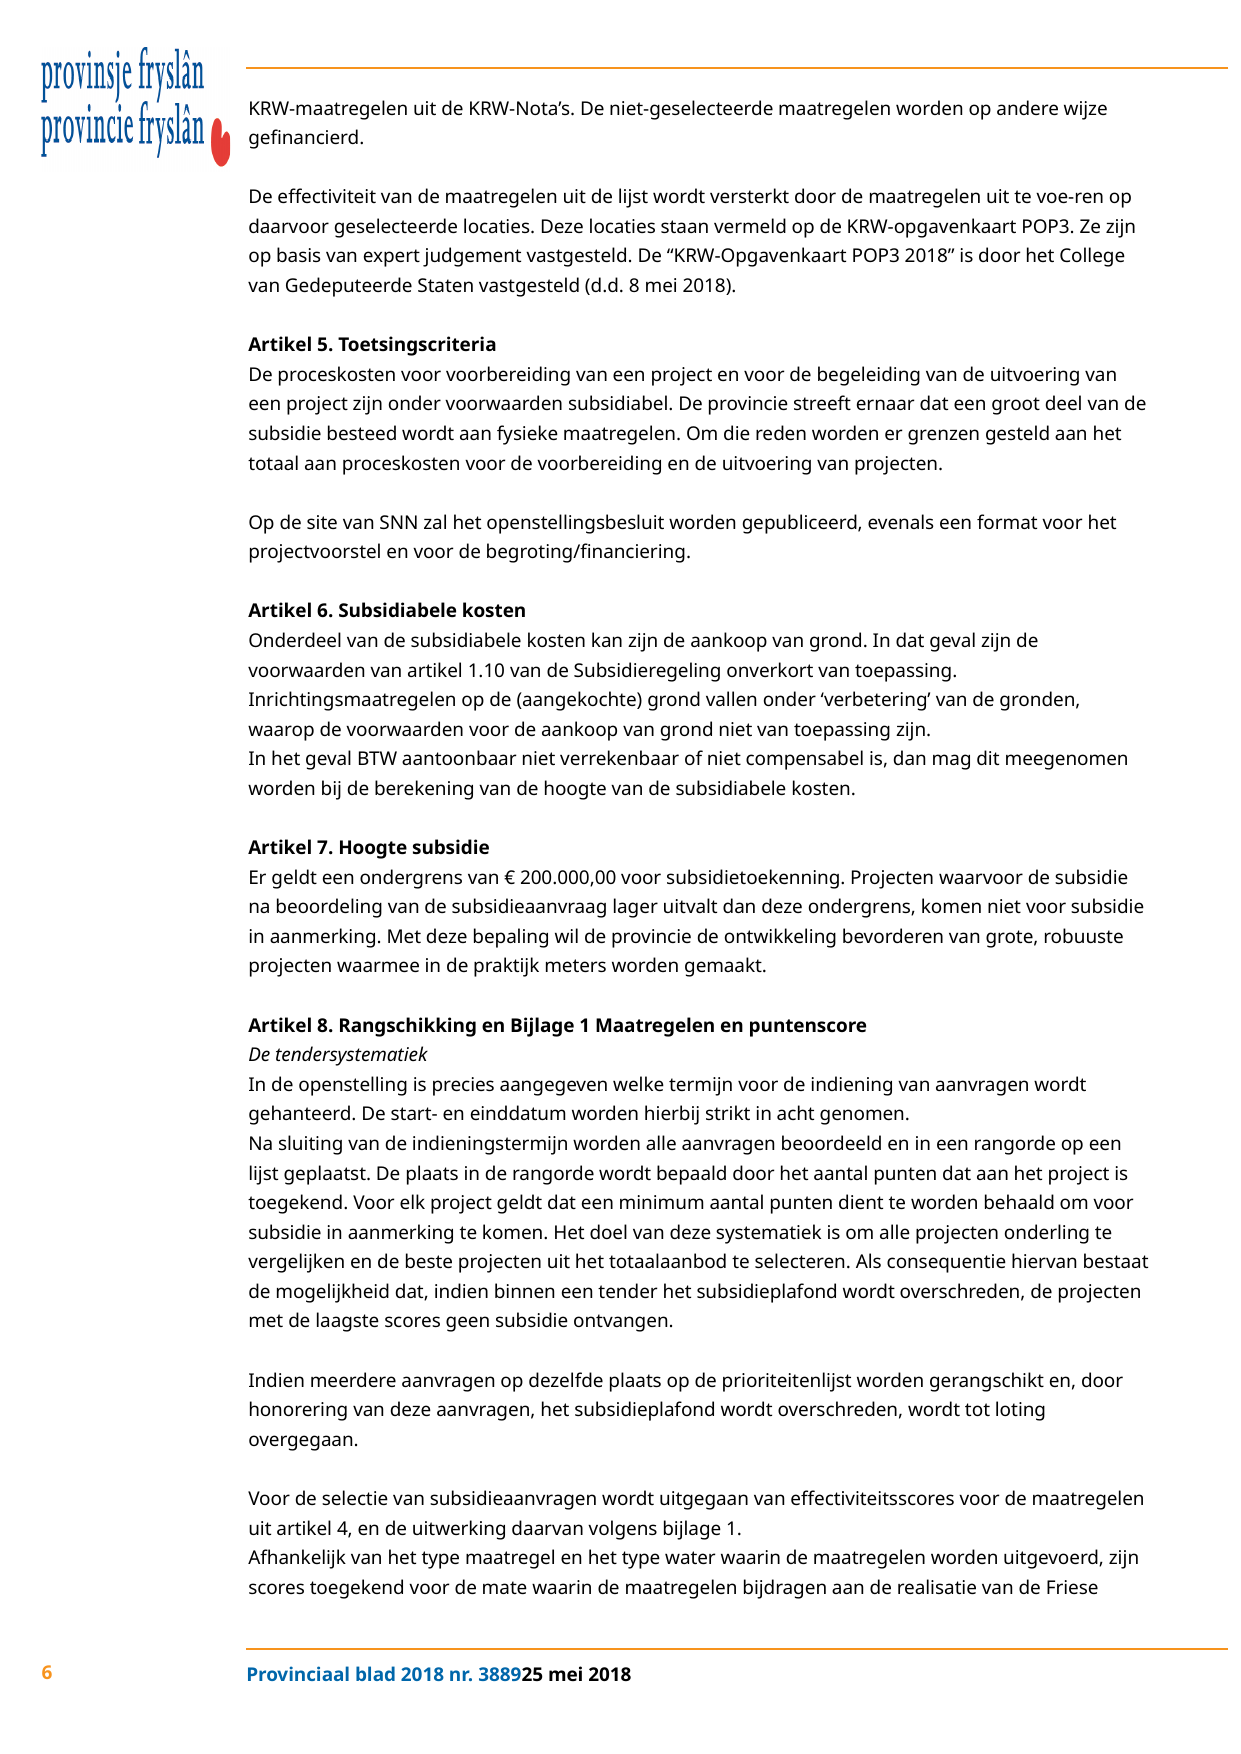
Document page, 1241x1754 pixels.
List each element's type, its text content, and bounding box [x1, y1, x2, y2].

text In de openstelling is precies aangegeven welke termijn voor de indiening van aanvragen wordt gehanteerd. De start- en einddatum worden hierbij strikt in acht genomen. [248, 1071, 1152, 1126]
text Artikel 5. Toetsingscriteria [248, 331, 1152, 357]
text De effectiviteit van de maatregelen uit de lijst wordt versterkt door de maatregelen uit te voe-ren op daarvoor geselecteerde locaties. Deze locaties staan vermeld op de KRW-opgavenkaart POP3. Ze zijn op basis van expert judgement vastgesteld. De “KRW-Opgavenkaart POP3 2018” is door het College van Gedeputeerde Staten vastgesteld (d.d. 8 mei 2018). [248, 183, 1152, 298]
text KRW-maatregelen uit de KRW-Nota’s. De niet-geselecteerde maatregelen worden op andere wijze gefinancierd. [248, 95, 1152, 150]
text Na sluiting van de indieningstermijn worden alle aanvragen beoordeeld en in een rangorde op een lijst geplaatst. De plaats in de rangorde wordt bepaald door het aantal punten dat aan het project is toegekend. Voor elk project geldt dat een minimum aantal punten dient te worden behaald om voor subsidie in aanmerking te komen. Het doel van deze systematiek is om alle projecten onderling te vergelijken en de beste projecten uit het totaalaanbod te selecteren. Als consequentie hiervan bestaat de mogelijkheid dat, indien binnen een tender het subsidieplafond wordt overschreden, de projecten met de laagste scores geen subsidie ontvangen. [248, 1130, 1152, 1333]
text De proceskosten voor voorbereiding van een project en voor de begeleiding van de uitvoering van een project zijn onder voorwaarden subsidiabel. De provincie streeft ernaar dat een groot deel van de subsidie besteed wordt aan fysieke maatregelen. Om die reden worden er grenzen gesteld aan het totaal aan proceskosten voor de voorbereiding en de uitvoering van projecten. [248, 361, 1152, 476]
text Onderdeel van de subsidiabele kosten kan zijn de aankoop van grond. In dat geval zijn de voorwaarden van artikel 1.10 van de Subsidieregeling onverkort van toepassing. Inrichtingsmaatregelen op de (aangekochte) grond vallen onder ‘verbetering’ van de gronden, waarop de voorwaarden voor de aankoop van grond niet van toepassing zijn. [248, 627, 1152, 742]
text Artikel 8. Rangschikking en Bijlage 1 Maatregelen en puntenscore [248, 1012, 1152, 1038]
text In het geval BTW aantoonbaar niet verrekenbaar of niet compensabel is, dan mag dit meegenomen worden bij de berekening van de hoogte van de subsidiabele kosten. [248, 746, 1152, 801]
text Voor de selectie van subsidieaanvragen wordt uitgegaan van effectiviteitsscores voor de maatregelen uit artikel 4, en de uitwerking daarvan volgens bijlage 1. [248, 1485, 1152, 1541]
text De tendersystematiek [248, 1041, 1152, 1067]
picture [41, 47, 231, 172]
text Op de site van SNN zal het openstellingsbesluit worden gepubliceerd, evenals een format voor het projectvoorstel en voor de begroting/financiering. [248, 509, 1152, 564]
text Afhankelijk van het type maatregel en het type water waarin de maatregelen worden uitgevoerd, zijn scores toegekend voor de mate waarin de maatregelen bijdragen aan de realisatie van de Friese [248, 1544, 1152, 1600]
text Artikel 6. Subsidiabele kosten [248, 598, 1152, 623]
text Er geldt een ondergrens van € 200.000,00 voor subsidietoekenning. Projecten waarvoor de subsidie na beoordeling van de subsidieaanvraag lager uitvalt dan deze ondergrens, komen niet voor subsidie in aanmerking. Met deze bepaling wil de provincie de ontwikkeling bevorderen van grote, robuuste projecten waarmee in de praktijk meters worden gemaakt. [248, 864, 1152, 978]
text Artikel 7. Hoogte subsidie [248, 834, 1152, 860]
text Indien meerdere aanvragen op dezelfde plaats op de prioriteitenlijst worden gerangschikt en, door honorering van deze aanvragen, het subsidieplafond wordt overschreden, wordt tot loting overgegaan. [248, 1367, 1152, 1452]
